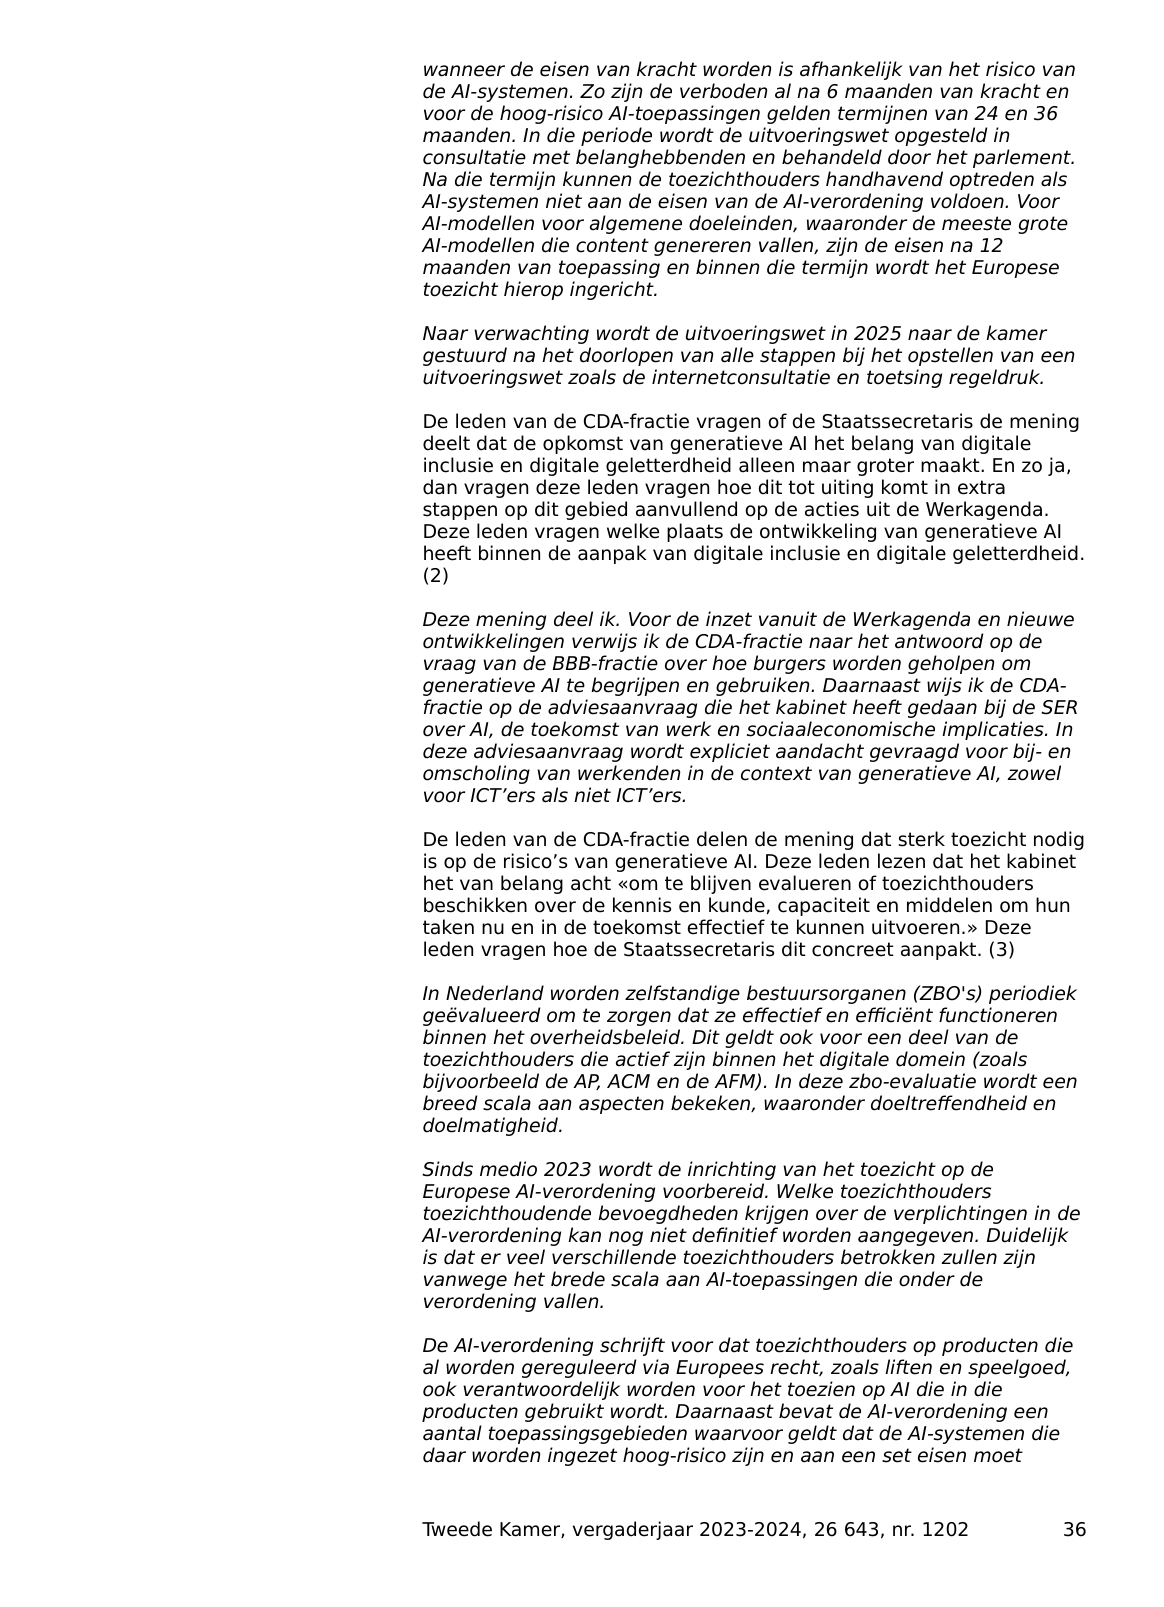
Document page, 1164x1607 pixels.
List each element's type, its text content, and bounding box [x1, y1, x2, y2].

text In Nederland worden zelfstandige bestuursorganen (ZBO's) periodiek geëvalueerd om te zorgen dat ze effectief en efficiënt functioneren binnen het overheidsbeleid. Dit geldt ook voor een deel van de toezichthouders die actief zijn binnen het digitale domein (zoals bijvoorbeeld de AP, ACM en de AFM). In deze zbo-evaluatie wordt een breed scala aan aspecten bekeken, waaronder doeltreffendheid en doelmatigheid. [422, 983, 1087, 1137]
text wanneer de eisen van kracht worden is afhankelijk van het risico van de AI-systemen. Zo zijn de verboden al na 6 maanden van kracht en voor de hoog-risico AI-toepassingen gelden termijnen van 24 en 36 maanden. In die periode wordt de uitvoeringswet opgesteld in consultatie met belanghebbenden en behandeld door het parlement. Na die termijn kunnen de toezichthouders handhavend optreden als AI-systemen niet aan de eisen van de AI-verordening voldoen. Voor AI-modellen voor algemene doeleinden, waaronder de meeste grote AI-modellen die content genereren vallen, zijn de eisen na 12 maanden van toepassing en binnen die termijn wordt het Europese toezicht hierop ingericht. [422, 59, 1087, 301]
text Deze mening deel ik. Voor de inzet vanuit de Werkagenda en nieuwe ontwikkelingen verwijs ik de CDA-fractie naar het antwoord op de vraag van de BBB-fractie over hoe burgers worden geholpen om generatieve AI te begrijpen en gebruiken. Daarnaast wijs ik de CDA-fractie op de adviesaanvraag die het kabinet heeft gedaan bij de SER over AI, de toekomst van werk en sociaaleconomische implicaties. In deze adviesaanvraag wordt expliciet aandacht gevraagd voor bij- en omscholing van werkenden in de context van generatieve AI, zowel voor ICT’ers als niet ICT’ers. [422, 609, 1087, 807]
text De AI-verordening schrijft voor dat toezichthouders op producten die al worden gereguleerd via Europees recht, zoals liften en speelgoed, ook verantwoordelijk worden voor het toezien op AI die in die producten gebruikt wordt. Daarnaast bevat de AI-verordening een aantal toepassingsgebieden waarvoor geldt dat de AI-systemen die daar worden ingezet hoog-risico zijn en aan een set eisen moet [422, 1335, 1087, 1467]
text Sinds medio 2023 wordt de inrichting van het toezicht op de Europese AI-verordening voorbereid. Welke toezichthouders toezichthoudende bevoegdheden krijgen over de verplichtingen in de AI-verordening kan nog niet definitief worden aangegeven. Duidelijk is dat er veel verschillende toezichthouders betrokken zullen zijn vanwege het brede scala aan AI-toepassingen die onder de verordening vallen. [422, 1159, 1087, 1313]
text De leden van de CDA-fractie vragen of de Staatssecretaris de mening deelt dat de opkomst van generatieve AI het belang van digitale inclusie en digitale geletterdheid alleen maar groter maakt. En zo ja, dan vragen deze leden vragen hoe dit tot uiting komt in extra stappen op dit gebied aanvullend op de acties uit de Werkagenda. Deze leden vragen welke plaats de ontwikkeling van generatieve AI heeft binnen de aanpak van digitale inclusie en digitale geletterdheid. (2) [422, 411, 1087, 587]
text Naar verwachting wordt de uitvoeringswet in 2025 naar de kamer gestuurd na het doorlopen van alle stappen bij het opstellen van een uitvoeringswet zoals de internetconsultatie en toetsing regeldruk. [422, 323, 1087, 389]
text De leden van de CDA-fractie delen de mening dat sterk toezicht nodig is op de risico’s van generatieve AI. Deze leden lezen dat het kabinet het van belang acht «om te blijven evalueren of toezichthouders beschikken over de kennis en kunde, capaciteit en middelen om hun taken nu en in de toekomst effectief te kunnen uitvoeren.» Deze leden vragen hoe de Staatssecretaris dit concreet aanpakt. (3) [422, 829, 1087, 961]
